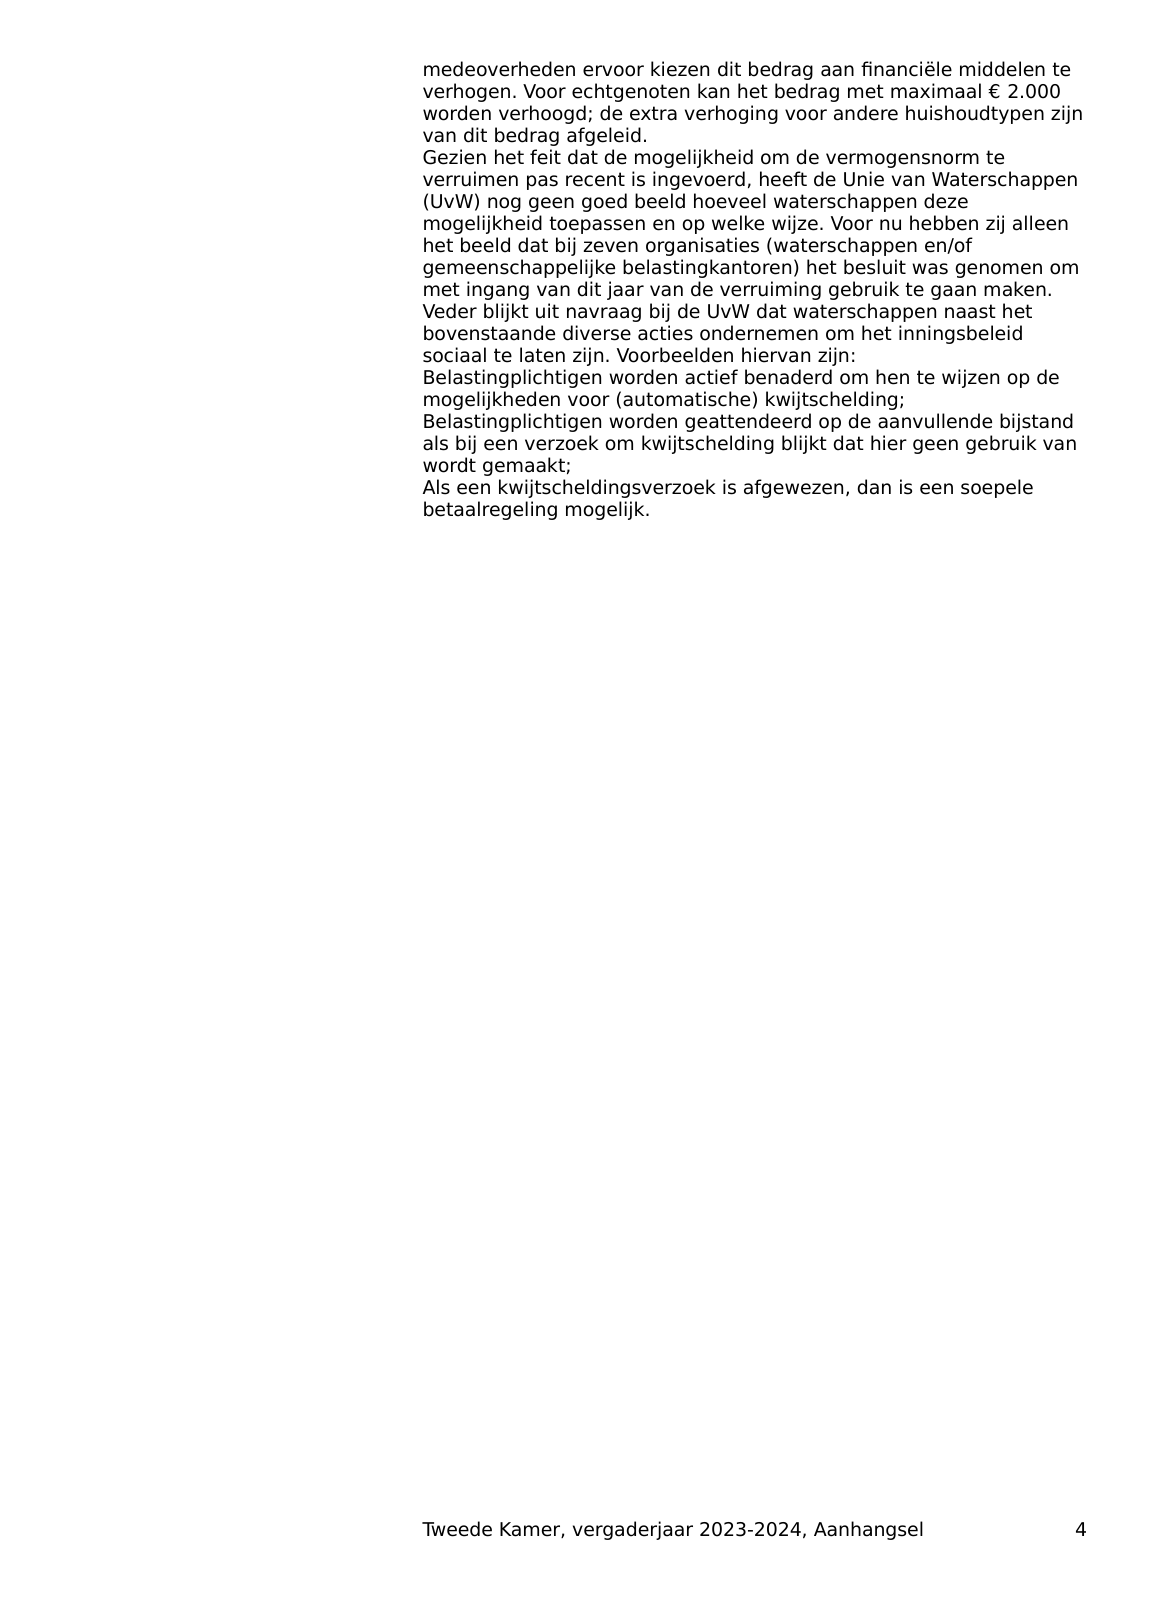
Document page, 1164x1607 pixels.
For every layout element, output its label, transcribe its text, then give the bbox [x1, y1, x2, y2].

text Belastingplichtigen worden geattendeerd op de aanvullende bijstand als bij een verzoek om kwijtschelding blijkt dat hier geen gebruik van wordt gemaakt; [422, 411, 1087, 477]
text Belastingplichtigen worden actief benaderd om hen te wijzen op de mogelijkheden voor (automatische) kwijtschelding; [422, 367, 1087, 411]
text Als een kwijtscheldingsverzoek is afgewezen, dan is een soepele betaalregeling mogelijk. [422, 477, 1087, 521]
text Gezien het feit dat de mogelijkheid om de vermogensnorm te verruimen pas recent is ingevoerd, heeft de Unie van Waterschappen (UvW) nog geen goed beeld hoeveel waterschappen deze mogelijkheid toepassen en op welke wijze. Voor nu hebben zij alleen het beeld dat bij zeven organisaties (waterschappen en/of gemeenschappelijke belastingkantoren) het besluit was genomen om met ingang van dit jaar van de verruiming gebruik te gaan maken. [422, 147, 1087, 301]
text Veder blijkt uit navraag bij de UvW dat waterschappen naast het bovenstaande diverse acties ondernemen om het inningsbeleid sociaal te laten zijn. Voorbeelden hiervan zijn: [422, 301, 1087, 367]
text medeoverheden ervoor kiezen dit bedrag aan financiële middelen te verhogen. Voor echtgenoten kan het bedrag met maximaal € 2.000 worden verhoogd; de extra verhoging voor andere huishoudtypen zijn van dit bedrag afgeleid. [422, 59, 1087, 147]
